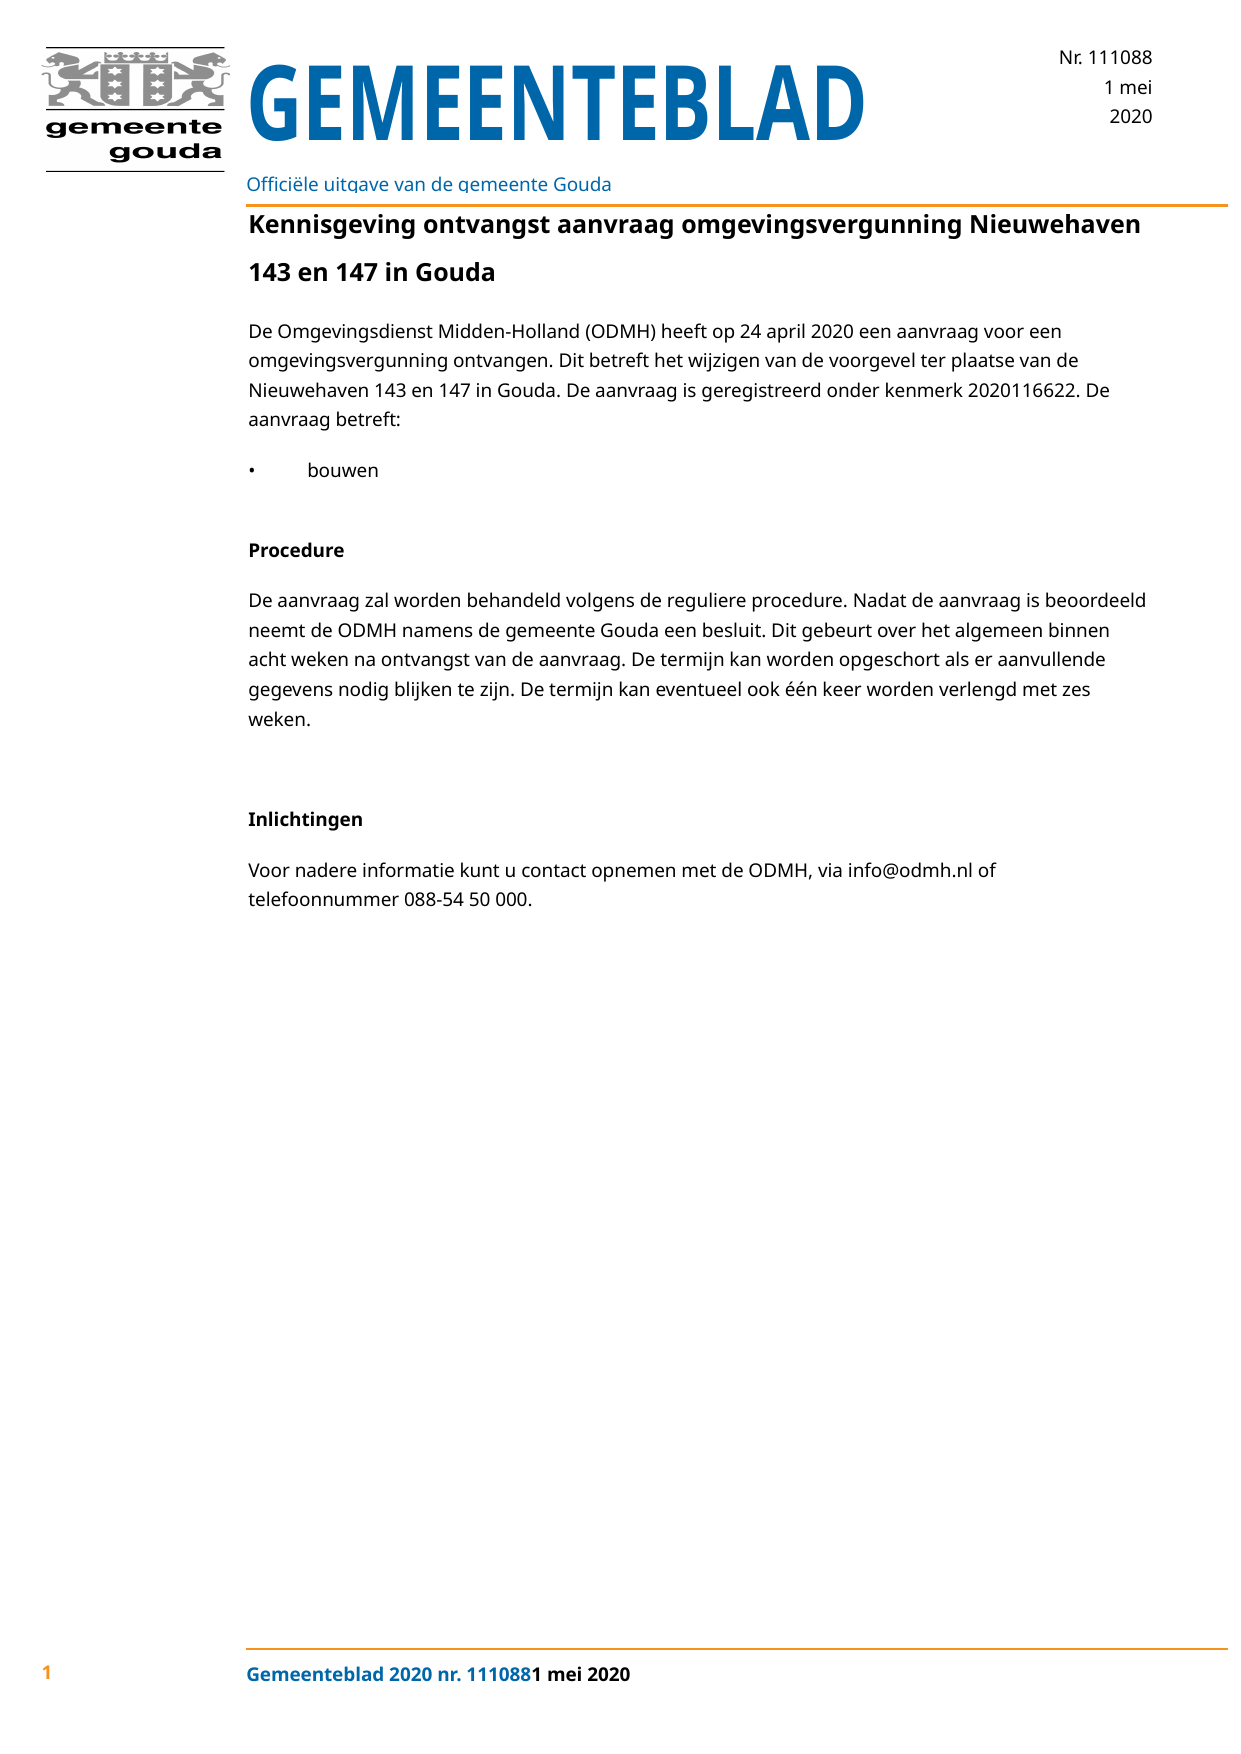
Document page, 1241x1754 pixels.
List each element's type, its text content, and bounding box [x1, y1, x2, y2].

text Inlichtingen [248, 807, 1152, 832]
text De Omgevingsdienst Midden-Holland (ODMH) heeft op 24 april 2020 een aanvraag voor een omgevingsvergunning ontvangen. Dit betreft het wijzigen van de voorgevel ter plaatse van de Nieuwehaven 143 en 147 in Gouda. De aanvraag is geregistreerd onder kenmerk 2020116622. De aanvraag betreft: [248, 318, 1152, 432]
text Procedure [248, 537, 1152, 563]
text Voor nadere informatie kunt u contact opnemen met de ODMH, via info@odmh.nl of telefoonnummer 088-54 50 000. [248, 857, 1152, 912]
text Kennisgeving ontvangst aanvraag omgevingsvergunning Nieuwehaven 143 en 147 in Gouda [248, 207, 1152, 288]
picture [41, 47, 231, 172]
list bouwen [248, 457, 1152, 483]
text De aanvraag zal worden behandeld volgens de reguliere procedure. Nadat de aanvraag is beoordeeld neemt de ODMH namens de gemeente Gouda een besluit. Dit gebeurt over het algemeen binnen acht weken na ontvangst van de aanvraag. De termijn kan worden opgeschort als er aanvullende gegevens nodig blijken te zijn. De termijn kan eventueel ook één keer worden verlengd met zes weken. [248, 587, 1152, 732]
